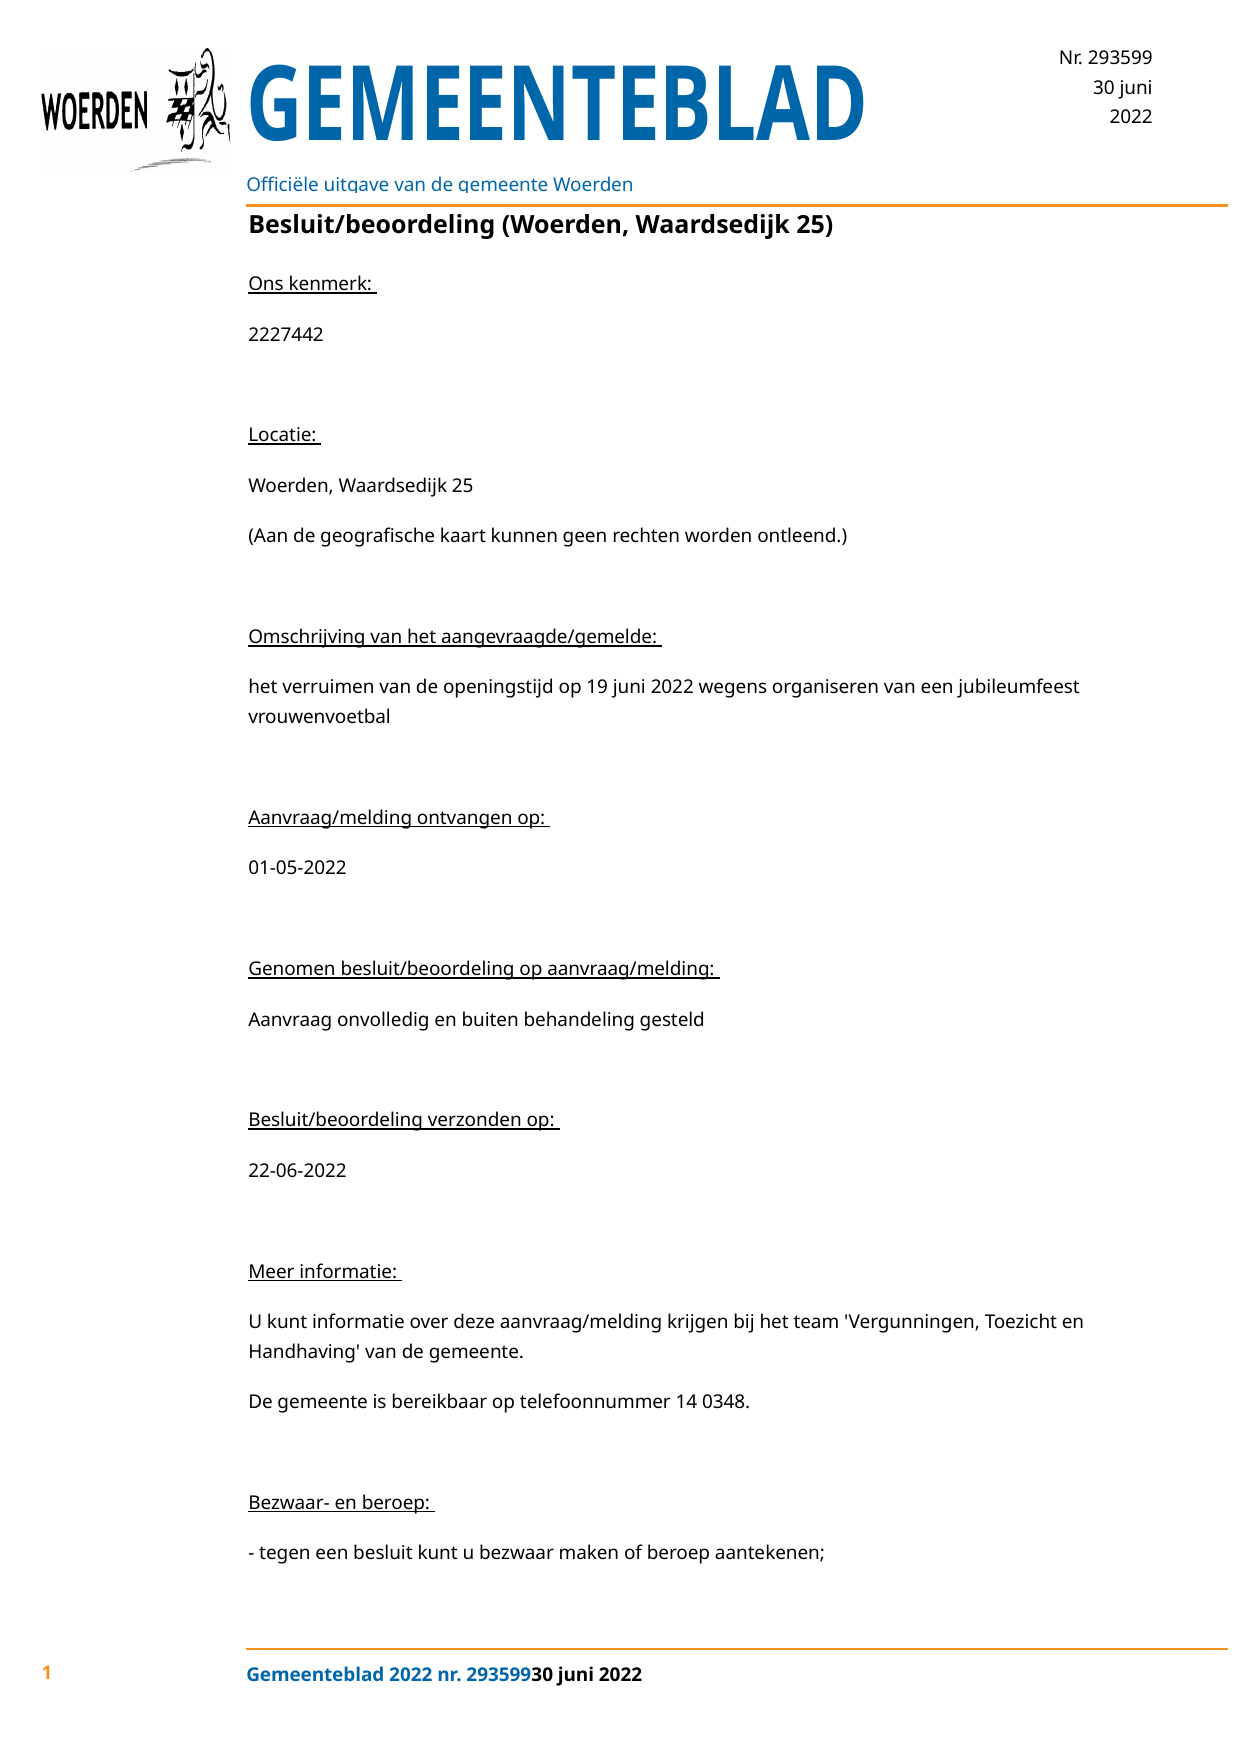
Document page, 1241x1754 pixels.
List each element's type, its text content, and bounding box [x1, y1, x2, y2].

text - tegen een besluit kunt u bezwaar maken of beroep aantekenen; [248, 1539, 1152, 1565]
text Locatie: [248, 422, 1152, 447]
text 2227442 [248, 321, 1152, 346]
text Aanvraag/melding ontvangen op: [248, 804, 1152, 830]
text Besluit/beoordeling (Woerden, Waardsedijk 25) [248, 207, 1152, 241]
text Besluit/beoordeling verzonden op: [248, 1107, 1152, 1132]
text Genomen besluit/beoordeling op aanvraag/melding: [248, 955, 1152, 981]
text Bezwaar- en beroep: [248, 1489, 1152, 1515]
text Omschrijving van het aangevraagde/gemelde: [248, 623, 1152, 649]
text Meer informatie: [248, 1258, 1152, 1283]
text 22-06-2022 [248, 1157, 1152, 1183]
text (Aan de geografische kaart kunnen geen rechten worden ontleend.) [248, 522, 1152, 548]
text U kunt informatie over deze aanvraag/melding krijgen bij het team 'Vergunningen, Toezicht en Handhaving' van de gemeente. [248, 1308, 1152, 1363]
text het verruimen van de openingstijd op 19 juni 2022 wegens organiseren van een jubileumfeest vrouwenvoetbal [248, 674, 1152, 729]
picture [41, 47, 231, 172]
text 01-05-2022 [248, 854, 1152, 880]
text Woerden, Waardsedijk 25 [248, 472, 1152, 498]
text De gemeente is bereikbaar op telefoonnummer 14 0348. [248, 1388, 1152, 1414]
text Aanvraag onvolledig en buiten behandeling gesteld [248, 1006, 1152, 1031]
text Ons kenmerk: [248, 270, 1152, 296]
